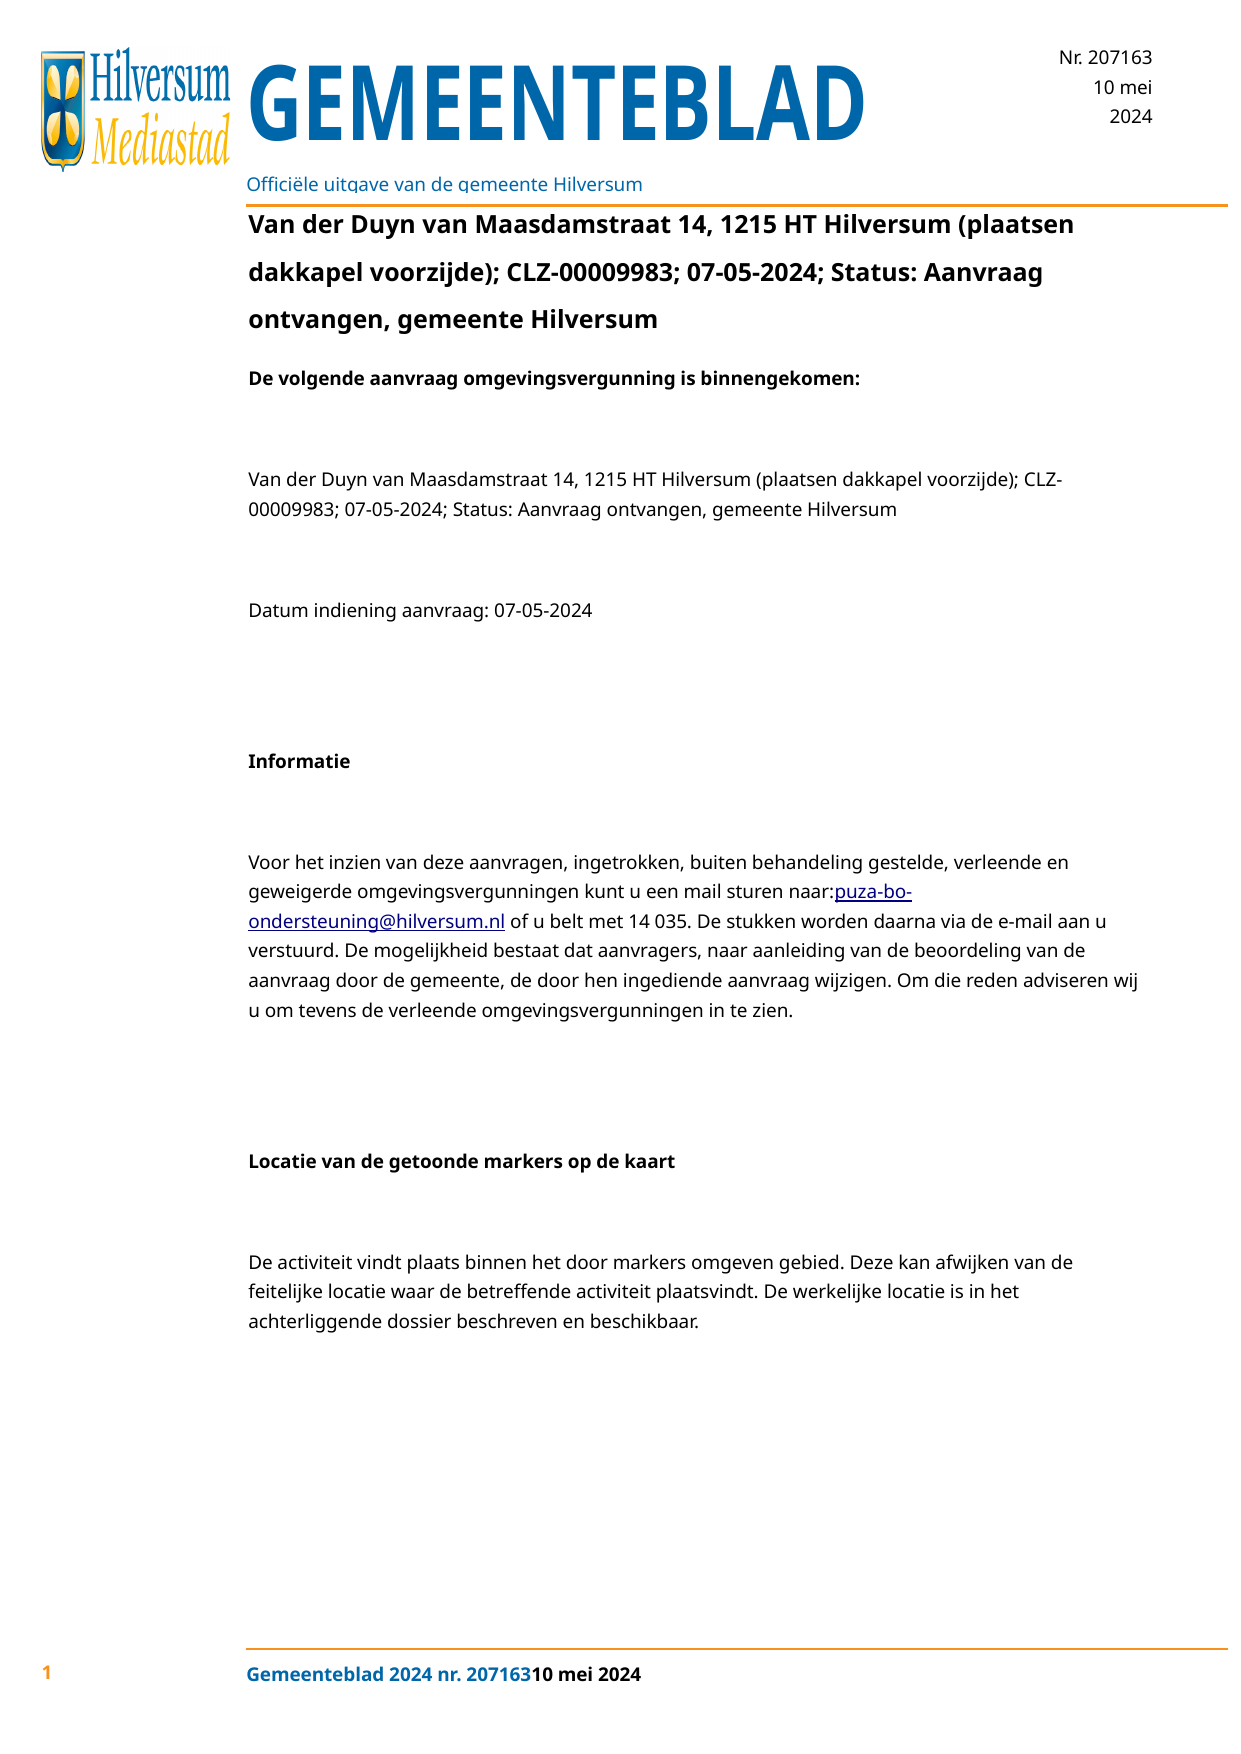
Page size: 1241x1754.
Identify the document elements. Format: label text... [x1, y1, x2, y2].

text Locatie van de getoonde markers op de kaart [248, 1148, 1152, 1174]
text Van der Duyn van Maasdamstraat 14, 1215 HT Hilversum (plaatsen dakkapel voorzijde); CLZ-00009983; 07-05-2024; Status: Aanvraag ontvangen, gemeente Hilversum [248, 466, 1152, 522]
text Datum indiening aanvraag: 07-05-2024 [248, 597, 1152, 622]
picture [41, 47, 231, 172]
text De activiteit vindt plaats binnen het door markers omgeven gebied. Deze kan afwijken van de feitelijke locatie waar de betreffende activiteit plaatsvindt. De werkelijke locatie is in het achterliggende dossier beschreven en beschikbaar. [248, 1249, 1152, 1334]
text Voor het inzien van deze aanvragen, ingetrokken, buiten behandeling gestelde, verleende en geweigerde omgevingsvergunningen kunt u een mail sturen naar:puza-bo-ondersteuning@hilversum.nl of u belt met 14 035. De stukken worden daarna via de e-mail aan u verstuurd. De mogelijkheid bestaat dat aanvragers, naar aanleiding van de beoordeling van de aanvraag door de gemeente, de door hen ingediende aanvraag wijzigen. Om die reden adviseren wij u om tevens de verleende omgevingsvergunningen in te zien. [248, 849, 1152, 1022]
text Informatie [248, 748, 1152, 774]
text De volgende aanvraag omgevingsvergunning is binnengekomen: [248, 366, 1152, 391]
text Van der Duyn van Maasdamstraat 14, 1215 HT Hilversum (plaatsen dakkapel voorzijde); CLZ-00009983; 07-05-2024; Status: Aanvraag ontvangen, gemeente Hilversum [248, 207, 1152, 336]
